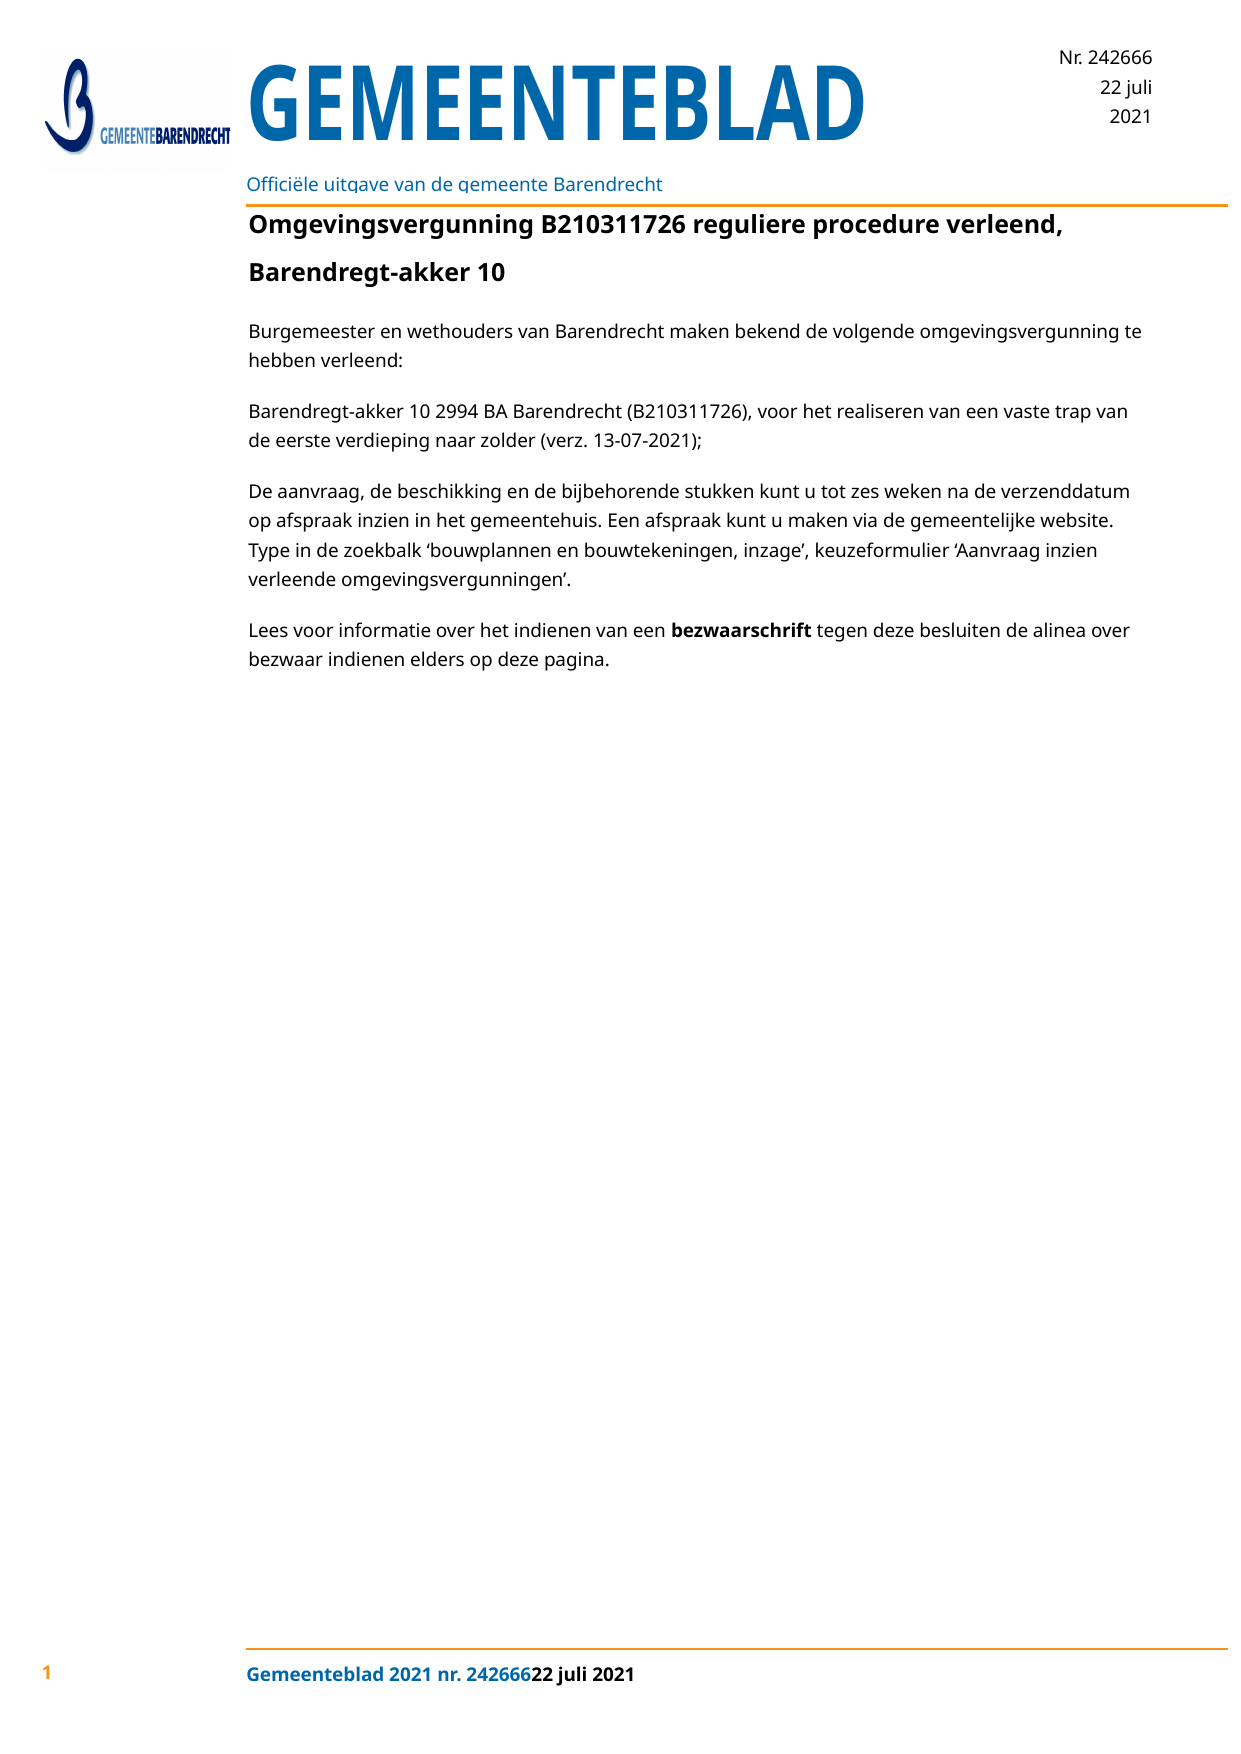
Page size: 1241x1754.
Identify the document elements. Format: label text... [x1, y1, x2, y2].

text Barendregt-akker 10 2994 BA Barendrecht (B210311726), voor het realiseren van een vaste trap van de eerste verdieping naar zolder (verz. 13-07-2021); [248, 398, 1152, 453]
text Burgemeester en wethouders van Barendrecht maken bekend de volgende omgevingsvergunning te hebben verleend: [248, 318, 1152, 373]
text Lees voor informatie over het indienen van een bezwaarschrift tegen deze besluiten de alinea over bezwaar indienen elders op deze pagina. [248, 617, 1152, 672]
text De aanvraag, de beschikking en de bijbehorende stukken kunt u tot zes weken na de verzenddatum op afspraak inzien in het gemeentehuis. Een afspraak kunt u maken via de gemeentelijke website. Type in de zoekbalk ‘bouwplannen en bouwtekeningen, inzage’, keuzeformulier ‘Aanvraag inzien verleende omgevingsvergunningen’. [248, 478, 1152, 592]
text Omgevingsvergunning B210311726 reguliere procedure verleend, Barendregt-akker 10 [248, 207, 1152, 288]
picture [41, 47, 231, 172]
